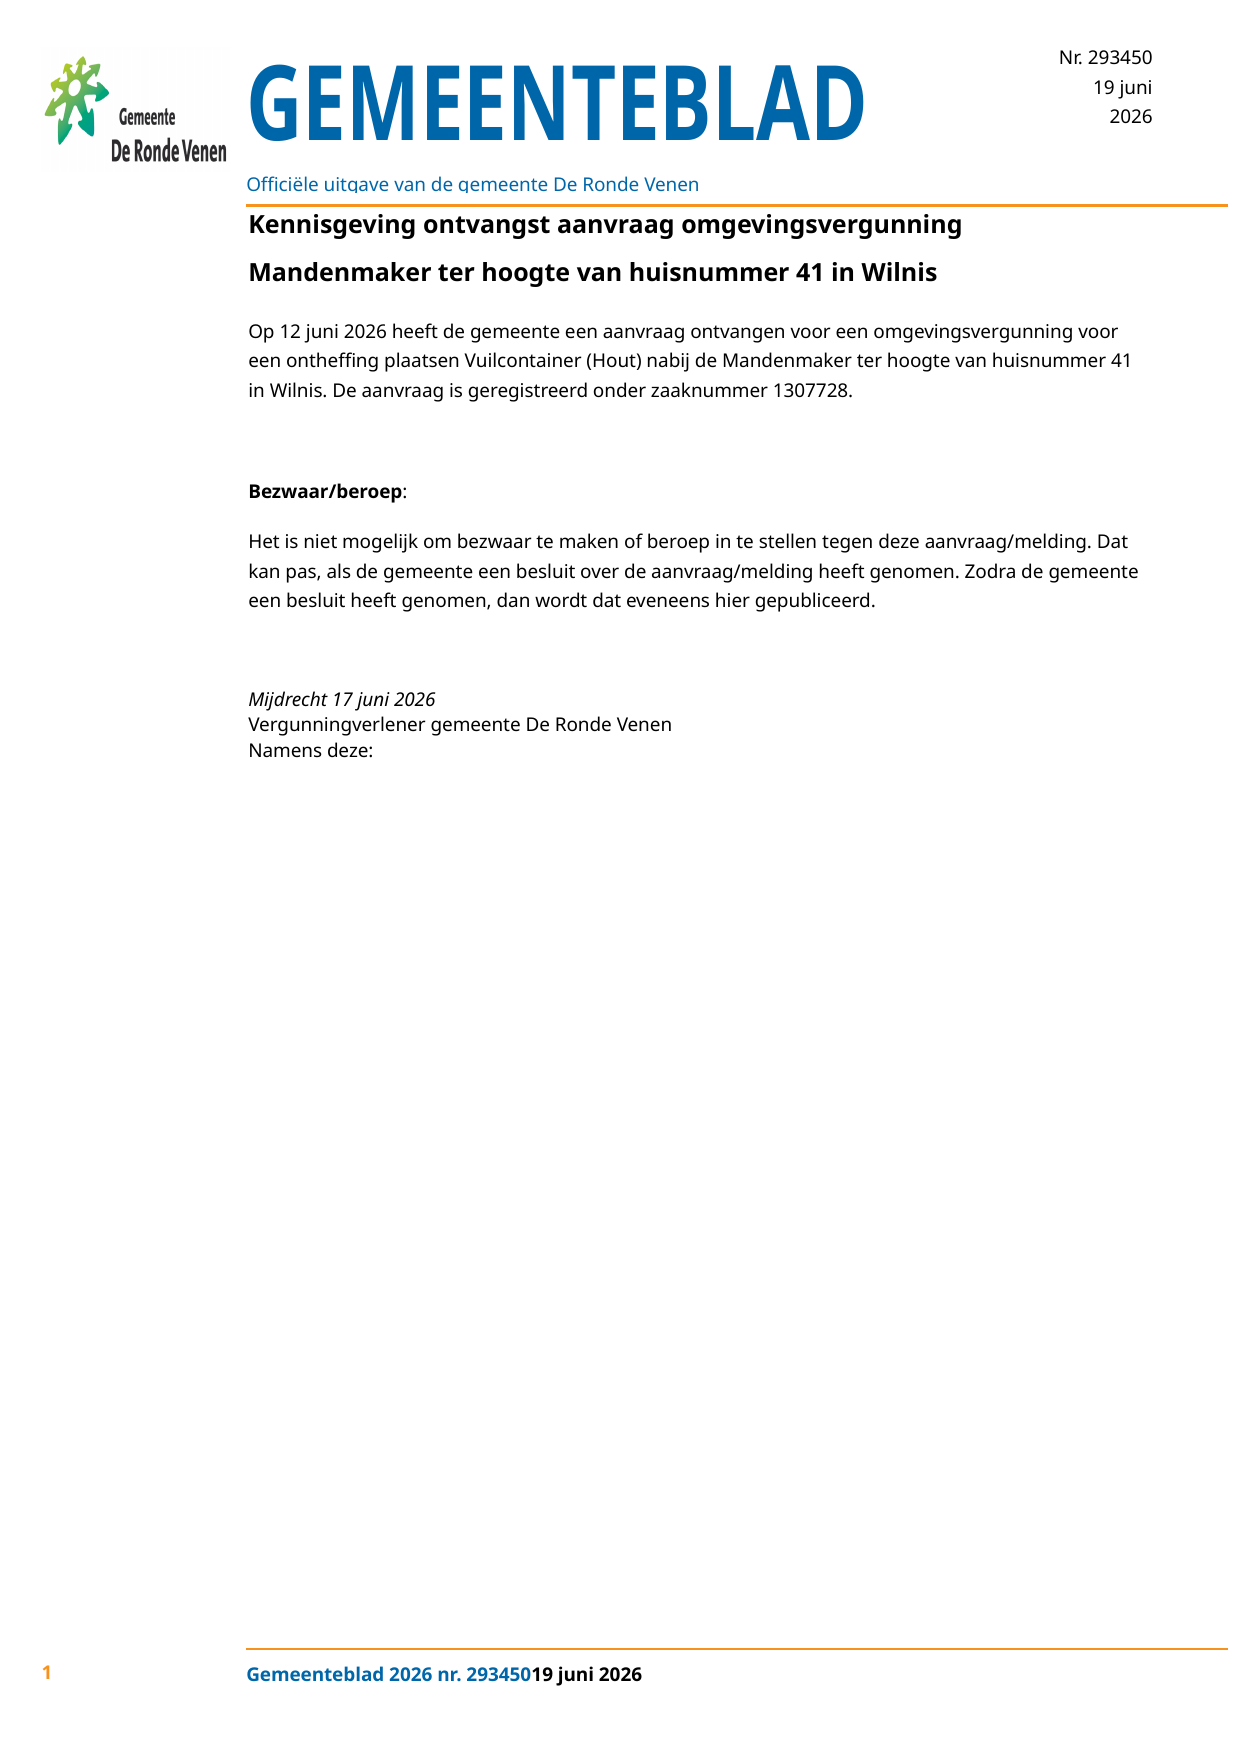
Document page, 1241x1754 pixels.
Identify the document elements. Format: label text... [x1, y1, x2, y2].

text Op 12 juni 2026 heeft de gemeente een aanvraag ontvangen voor een omgevingsvergunning voor een ontheffing plaatsen Vuilcontainer (Hout) nabij de Mandenmaker ter hoogte van huisnummer 41 in Wilnis. De aanvraag is geregistreerd onder zaaknummer 1307728. [248, 318, 1152, 403]
text Bezwaar/beroep: [248, 478, 1152, 504]
text Het is niet mogelijk om bezwaar te maken of beroep in te stellen tegen deze aanvraag/melding. Dat kan pas, als de gemeente een besluit over de aanvraag/melding heeft genomen. Zodra de gemeente een besluit heeft genomen, dan wordt dat eveneens hier gepubliceerd. [248, 528, 1152, 613]
picture [41, 47, 231, 172]
text Namens deze: [248, 737, 1152, 763]
text Mijdrecht 17 juni 2026 [248, 686, 1152, 711]
text Vergunningverlener gemeente De Ronde Venen [248, 711, 1152, 737]
text Kennisgeving ontvangst aanvraag omgevingsvergunning Mandenmaker ter hoogte van huisnummer 41 in Wilnis [248, 207, 1152, 288]
